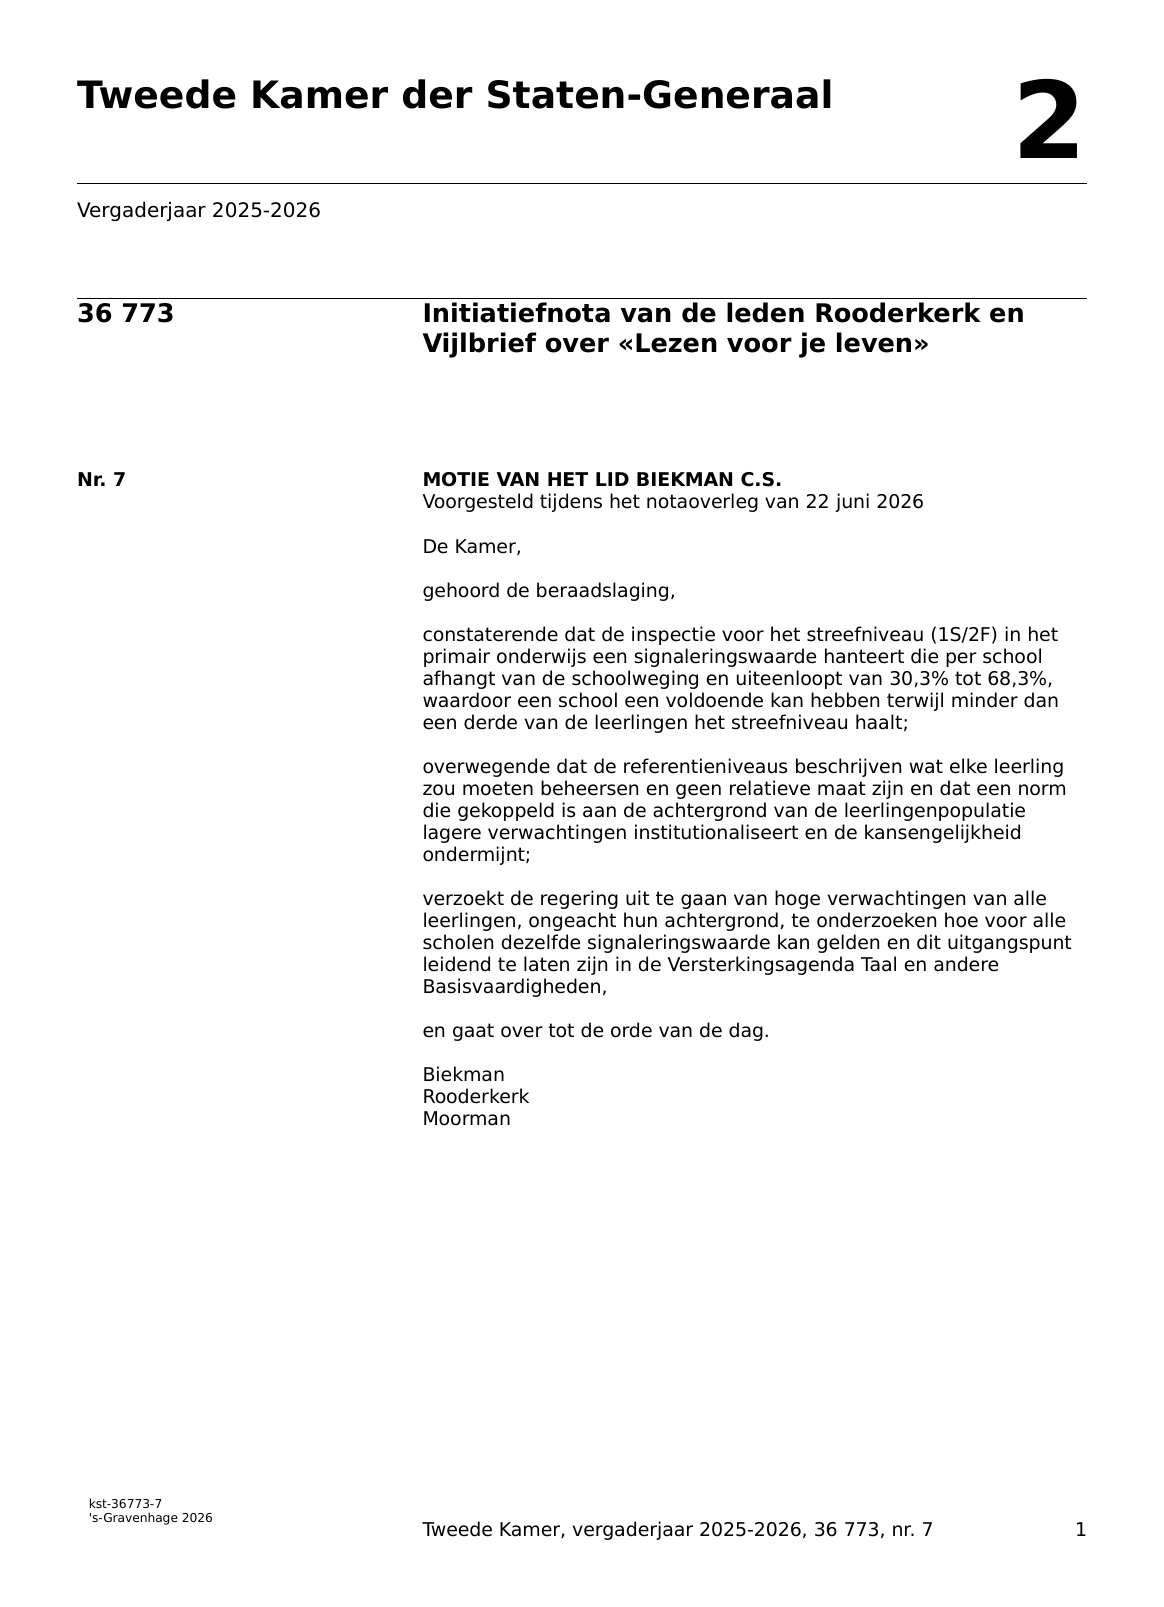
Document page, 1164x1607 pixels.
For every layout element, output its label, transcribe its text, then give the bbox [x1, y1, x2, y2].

text verzoekt de regering uit te gaan van hoge verwachtingen van alle leerlingen, ongeacht hun achtergrond, te onderzoeken hoe voor alle scholen dezelfde signaleringswaarde kan gelden en dit uitgangspunt leidend te laten zijn in de Versterkingsagenda Taal en andere Basisvaardigheden, [422, 888, 1087, 998]
subtitle Nr. 7 MOTIE VAN HET LID BIEKMAN C.S. [77, 469, 1087, 491]
table_cell Vergaderjaar 2025-2026 [77, 184, 1087, 298]
text Biekman [422, 1064, 1087, 1086]
table_header 2 [886, 59, 1087, 183]
text Voorgesteld tijdens het notaoverleg van 22 juni 2026 [422, 491, 1087, 513]
text constaterende dat de inspectie voor het streefniveau (1S/2F) in het primair onderwijs een signaleringswaarde hanteert die per school afhangt van de schoolweging en uiteenloopt van 30,3% tot 68,3%, waardoor een school een voldoende kan hebben terwijl minder dan een derde van de leerlingen het streefniveau haalt; [422, 624, 1087, 734]
text gehoord de beraadslaging, [422, 580, 1087, 602]
text overwegende dat de referentieniveaus beschrijven wat elke leerling zou moeten beheersen en geen relatieve maat zijn en dat een norm die gekoppeld is aan de achtergrond van de leerlingenpopulatie lagere verwachtingen institutionaliseert en de kansengelijkheid ondermijnt; [422, 756, 1087, 866]
subtitle 36 773 Initiatiefnota van de leden Rooderkerk en Vijlbrief over «Lezen voor je leven» [77, 299, 1087, 358]
table_header Tweede Kamer der Staten-Generaal [77, 59, 886, 183]
text De Kamer, [422, 536, 1087, 557]
text 's-Gravenhage 2026 [88, 1511, 323, 1525]
text kst-36773-7 [88, 1497, 323, 1511]
text Moorman [422, 1108, 1087, 1130]
text en gaat over tot de orde van de dag. [422, 1020, 1087, 1042]
text Rooderkerk [422, 1086, 1087, 1108]
